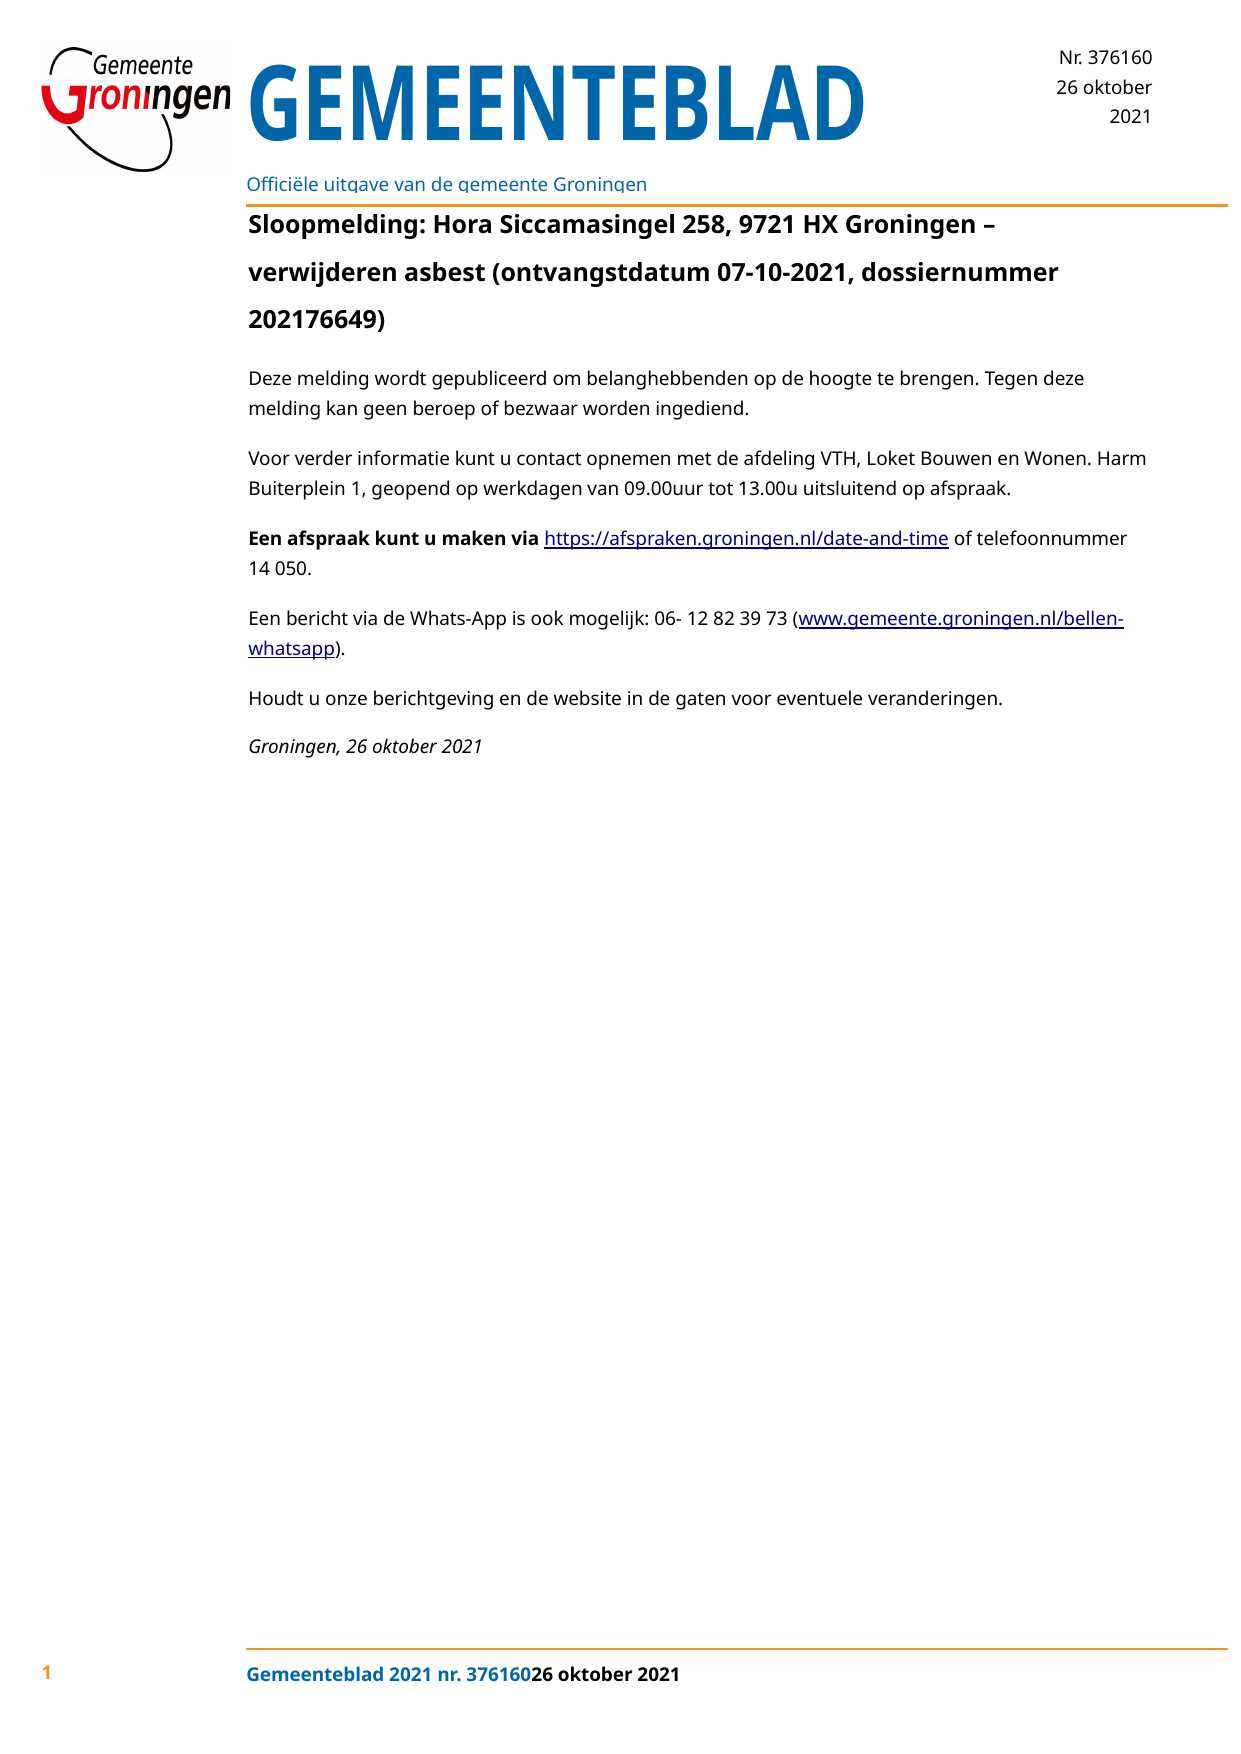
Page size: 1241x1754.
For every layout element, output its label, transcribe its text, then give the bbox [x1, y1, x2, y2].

text Sloopmelding: Hora Siccamasingel 258, 9721 HX Groningen – verwijderen asbest (ontvangstdatum 07-10-2021, dossiernummer 202176649) [248, 207, 1152, 336]
text Deze melding wordt gepubliceerd om belanghebbenden op de hoogte te brengen. Tegen deze melding kan geen beroep of bezwaar worden ingediend. [248, 366, 1152, 421]
text Groningen, 26 oktober 2021 [248, 733, 1152, 759]
text Een afspraak kunt u maken via https://afspraken.groningen.nl/date-and-time of telefoonnummer 14 050. [248, 526, 1152, 581]
picture [41, 47, 231, 172]
text Een bericht via de Whats-App is ook mogelijk: 06- 12 82 39 73 (www.gemeente.groningen.nl/bellen-whatsapp). [248, 606, 1152, 661]
text Voor verder informatie kunt u contact opnemen met de afdeling VTH, Loket Bouwen en Wonen. Harm Buiterplein 1, geopend op werkdagen van 09.00uur tot 13.00u uitsluitend op afspraak. [248, 446, 1152, 501]
text Houdt u onze berichtgeving en de website in de gaten voor eventuele veranderingen. [248, 686, 1152, 711]
